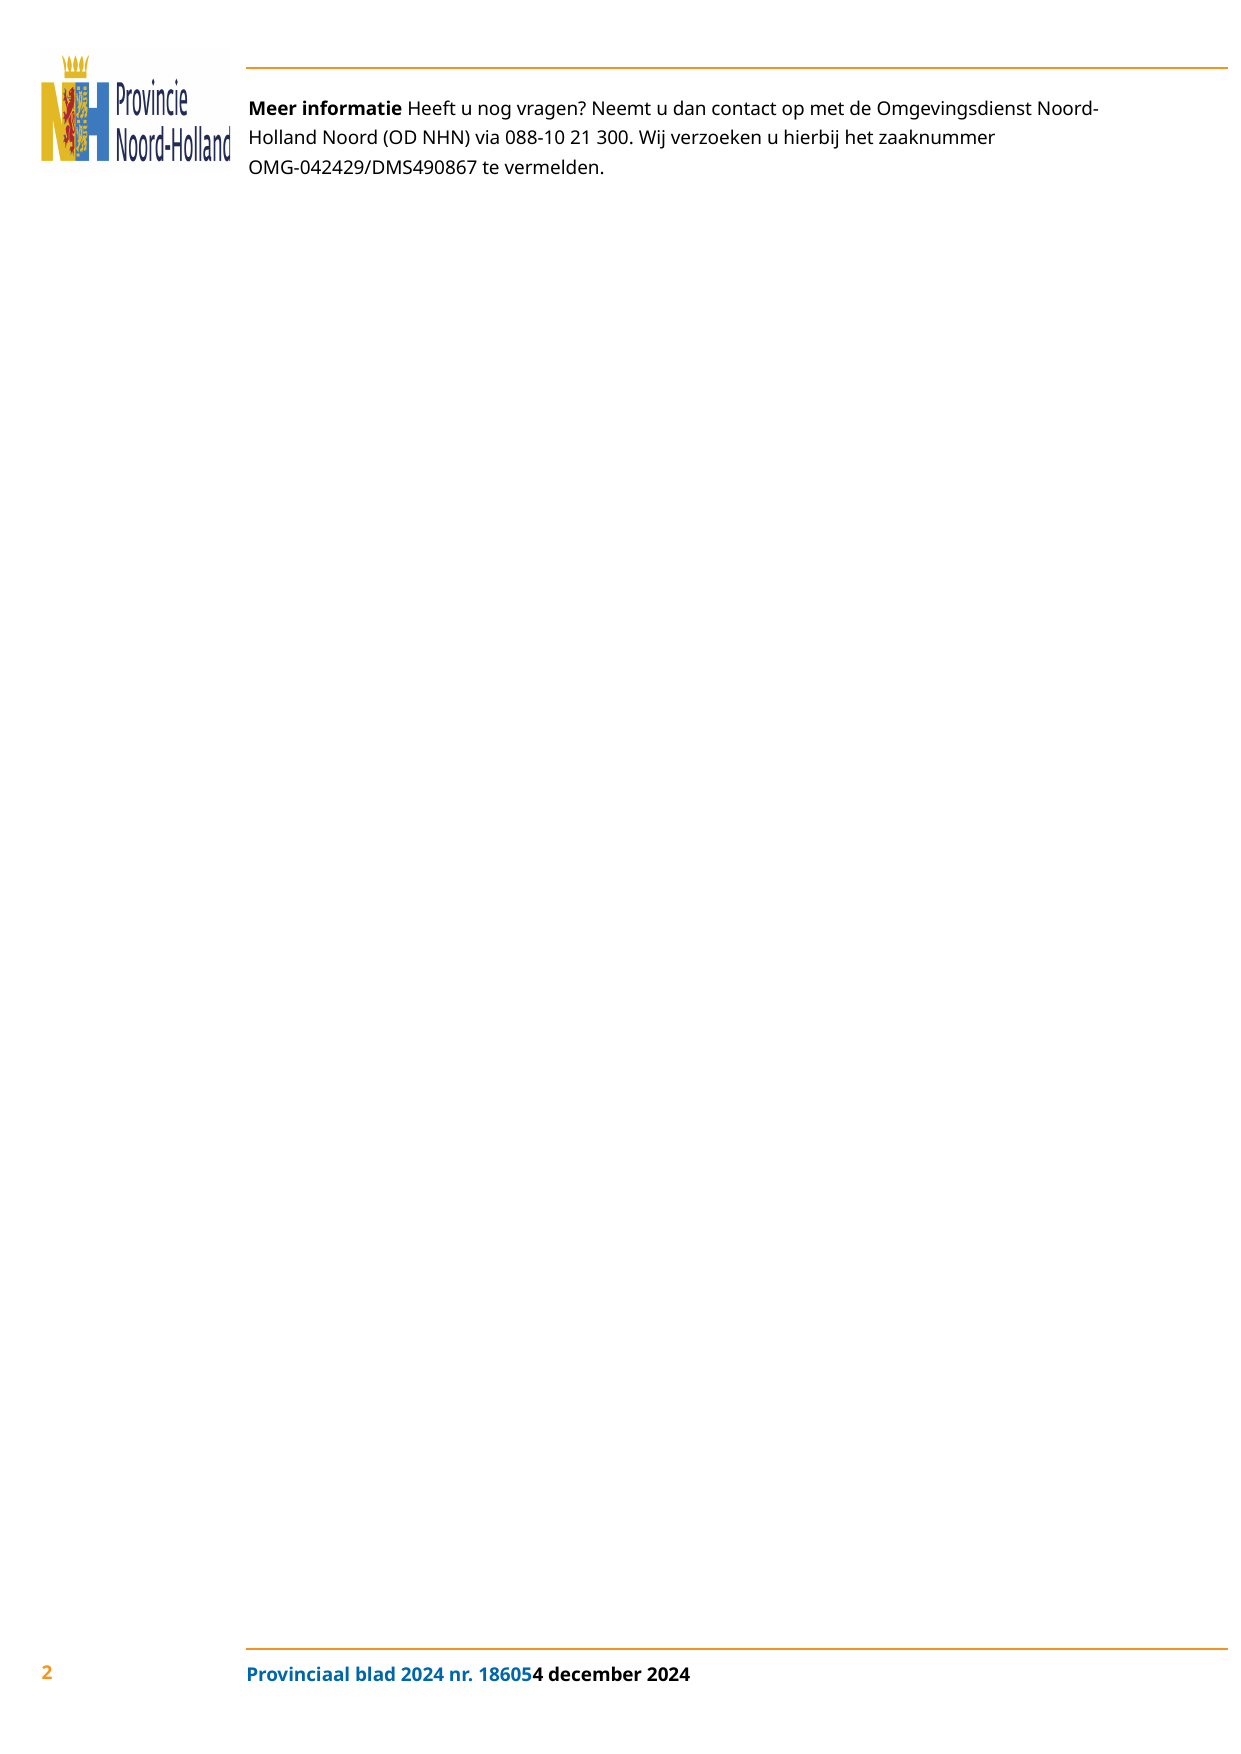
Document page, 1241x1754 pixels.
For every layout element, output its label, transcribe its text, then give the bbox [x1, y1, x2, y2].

text Meer informatie Heeft u nog vragen? Neemt u dan contact op met de Omgevingsdienst Noord-Holland Noord (OD NHN) via 088-10 21 300. Wij verzoeken u hierbij het zaaknummer OMG-042429/DMS490867 te vermelden. [248, 95, 1152, 180]
picture [41, 47, 231, 172]
